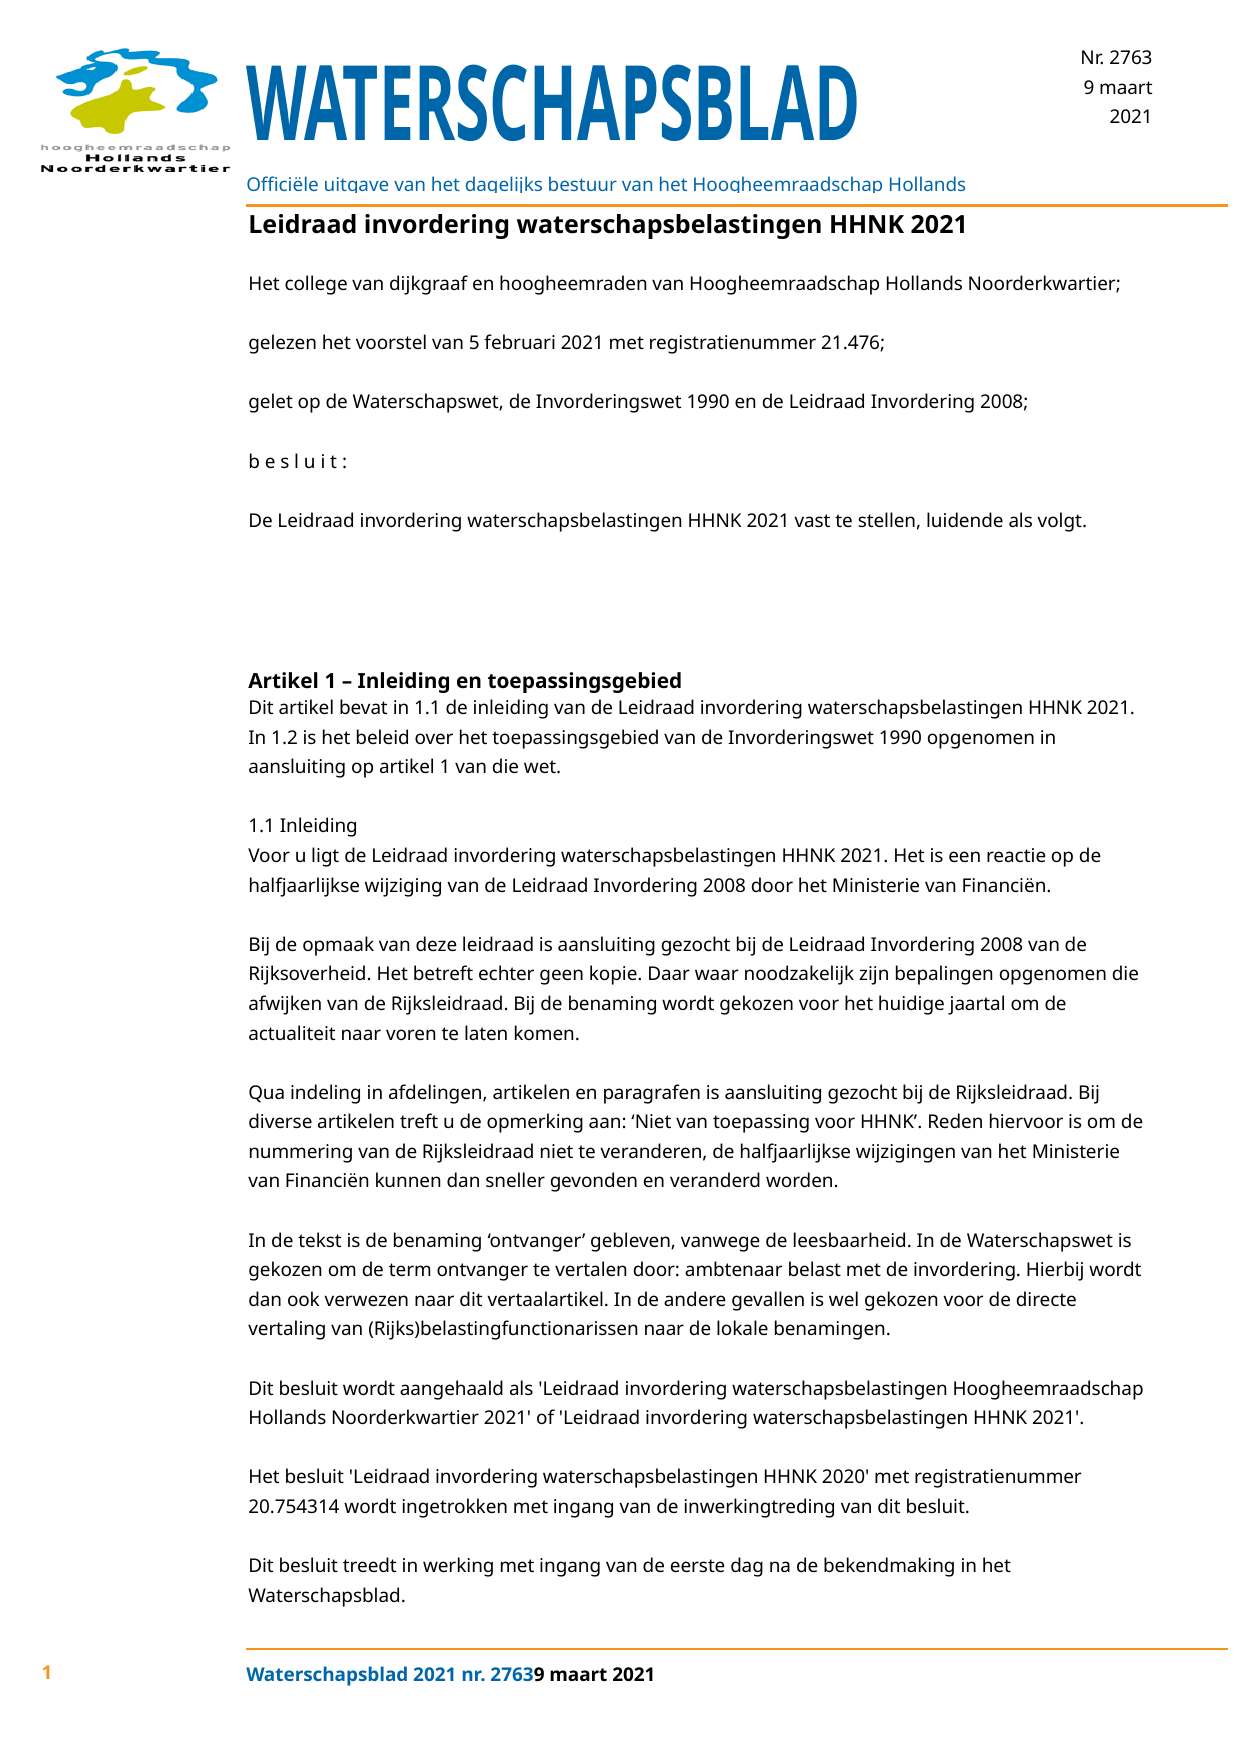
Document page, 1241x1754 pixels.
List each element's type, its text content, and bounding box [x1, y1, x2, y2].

text Qua indeling in afdelingen, artikelen en paragrafen is aansluiting gezocht bij de Rijksleidraad. Bij diverse artikelen treft u de opmerking aan: ‘Niet van toepassing voor HHNK’. Reden hiervoor is om de nummering van de Rijksleidraad niet te veranderen, de halfjaarlijkse wijzigingen van het Ministerie van Financiën kunnen dan sneller gevonden en veranderd worden. [248, 1079, 1152, 1193]
text Dit besluit wordt aangehaald als 'Leidraad invordering waterschapsbelastingen Hoogheemraadschap Hollands Noorderkwartier 2021' of 'Leidraad invordering waterschapsbelastingen HHNK 2021'. [248, 1375, 1152, 1430]
text Bij de opmaak van deze leidraad is aansluiting gezocht bij de Leidraad Invordering 2008 van de Rijksoverheid. Het betreft echter geen kopie. Daar waar noodzakelijk zijn bepalingen opgenomen die afwijken van de Rijksleidraad. Bij de benaming wordt gekozen voor het huidige jaartal om de actualiteit naar voren te laten komen. [248, 931, 1152, 1045]
text Dit artikel bevat in 1.1 de inleiding van de Leidraad invordering waterschapsbelastingen HHNK 2021. [248, 694, 1152, 720]
text gelezen het voorstel van 5 februari 2021 met registratienummer 21.476; [248, 329, 1152, 355]
text De Leidraad invordering waterschapsbelastingen HHNK 2021 vast te stellen, luidende als volgt. [248, 507, 1152, 533]
text Leidraad invordering waterschapsbelastingen HHNK 2021 [248, 207, 1152, 241]
text In de tekst is de benaming ‘ontvanger’ gebleven, vanwege de leesbaarheid. In de Waterschapswet is gekozen om de term ontvanger te vertalen door: ambtenaar belast met de invordering. Hierbij wordt dan ook verwezen naar dit vertaalartikel. In de andere gevallen is wel gekozen voor de directe vertaling van (Rijks)belastingfunctionarissen naar de lokale benamingen. [248, 1227, 1152, 1341]
picture [41, 47, 231, 172]
text Het college van dijkgraaf en hoogheemraden van Hoogheemraadschap Hollands Noorderkwartier; [248, 270, 1152, 296]
text 1.1 Inleiding [248, 813, 1152, 838]
text Dit besluit treedt in werking met ingang van de eerste dag na de bekendmaking in het Waterschapsblad. [248, 1552, 1152, 1607]
text b e s l u i t : [248, 448, 1152, 473]
text In 1.2 is het beleid over het toepassingsgebied van de Invorderingswet 1990 opgenomen in aansluiting op artikel 1 van die wet. [248, 724, 1152, 779]
text Het besluit 'Leidraad invordering waterschapsbelastingen HHNK 2020' met registratienummer 20.754314 wordt ingetrokken met ingang van de inwerkingtreding van dit besluit. [248, 1463, 1152, 1519]
text Voor u ligt de Leidraad invordering waterschapsbelastingen HHNK 2021. Het is een reactie op de halfjaarlijkse wijziging van de Leidraad Invordering 2008 door het Ministerie van Financiën. [248, 842, 1152, 897]
text Artikel 1 – Inleiding en toepassingsgebied [248, 666, 1152, 694]
text gelet op de Waterschapswet, de Invorderingswet 1990 en de Leidraad Invordering 2008; [248, 389, 1152, 414]
